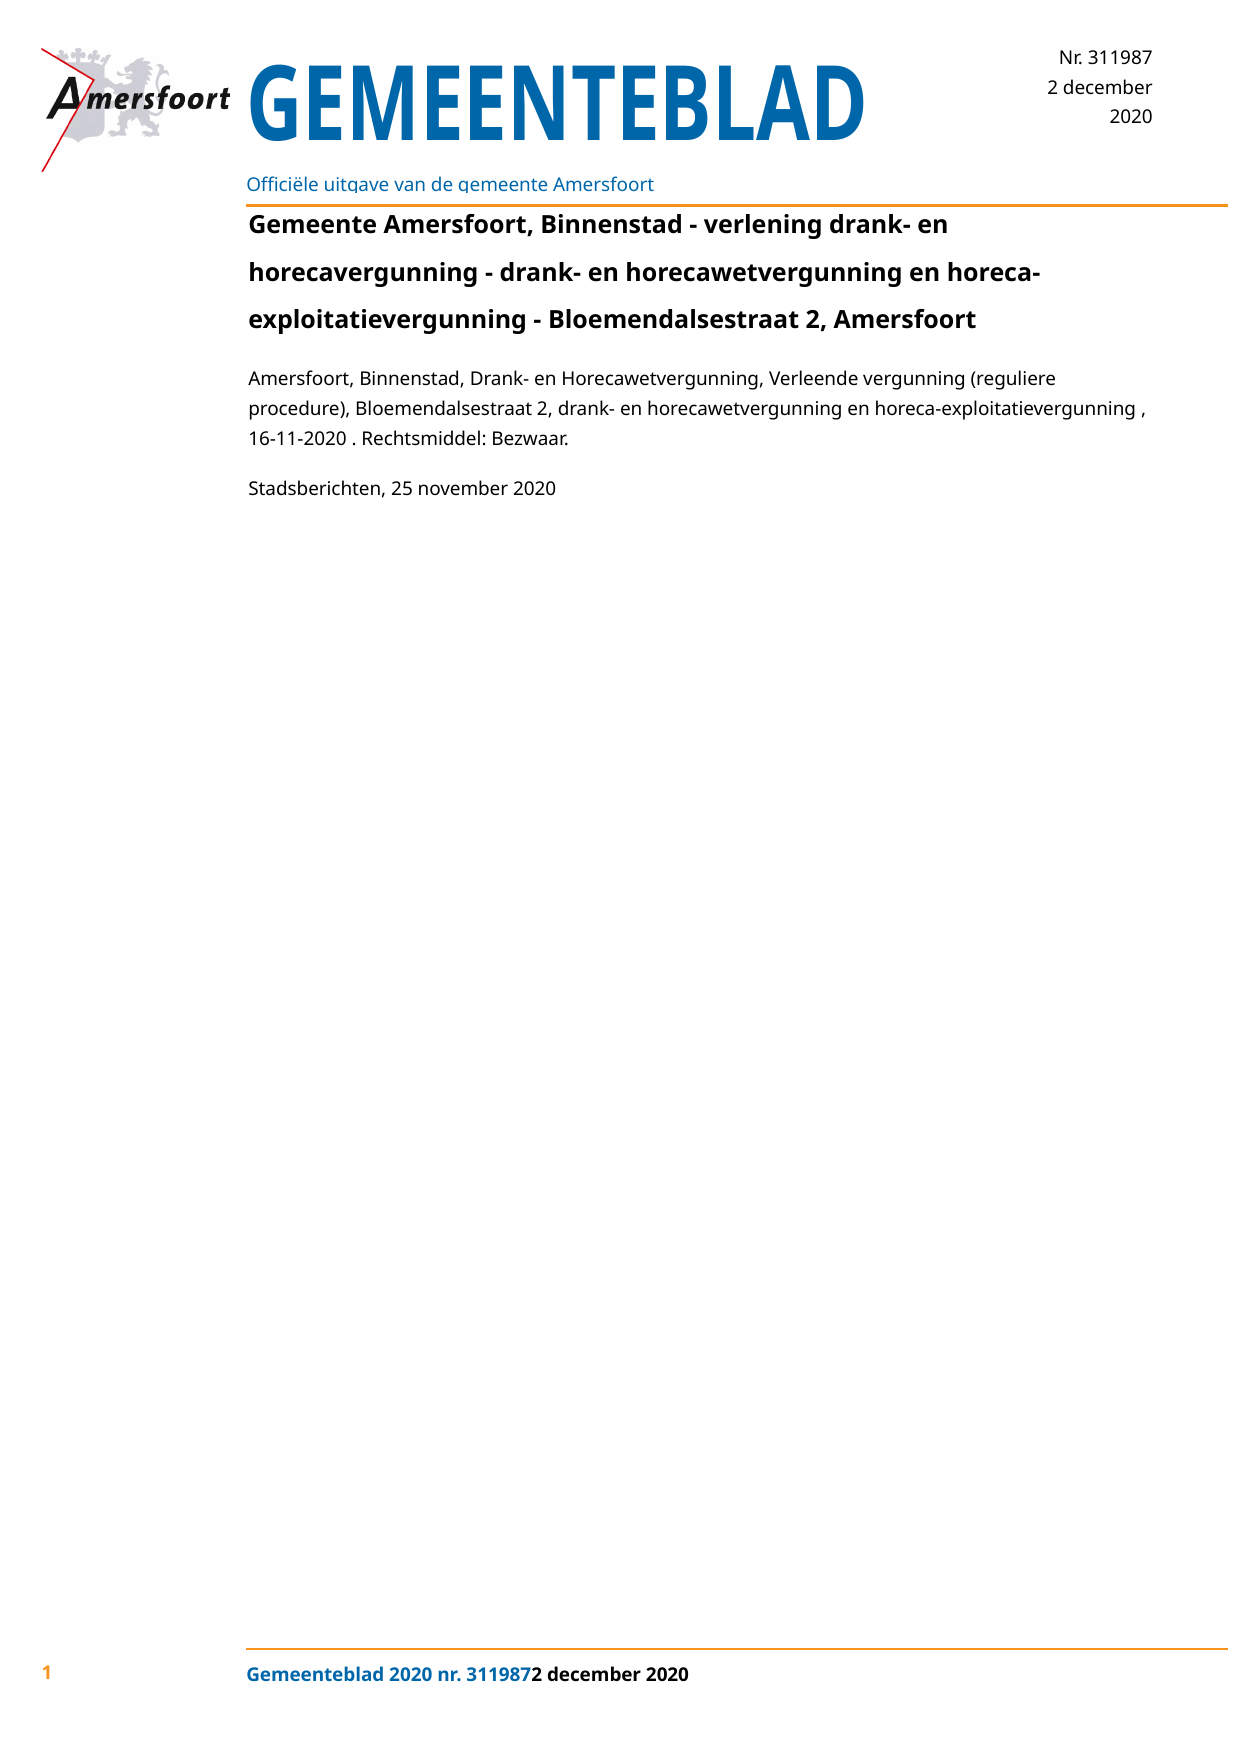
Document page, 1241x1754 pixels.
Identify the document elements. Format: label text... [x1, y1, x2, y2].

text Gemeente Amersfoort, Binnenstad - verlening drank- en horecavergunning - drank- en horecawetvergunning en horeca-exploitatievergunning - Bloemendalsestraat 2, Amersfoort [248, 207, 1152, 336]
text Stadsberichten, 25 november 2020 [248, 475, 1152, 501]
picture [41, 47, 231, 172]
text Amersfoort, Binnenstad, Drank- en Horecawetvergunning, Verleende vergunning (reguliere procedure), Bloemendalsestraat 2, drank- en horecawetvergunning en horeca-exploitatievergunning , 16-11-2020 . Rechtsmiddel: Bezwaar. [248, 366, 1152, 450]
